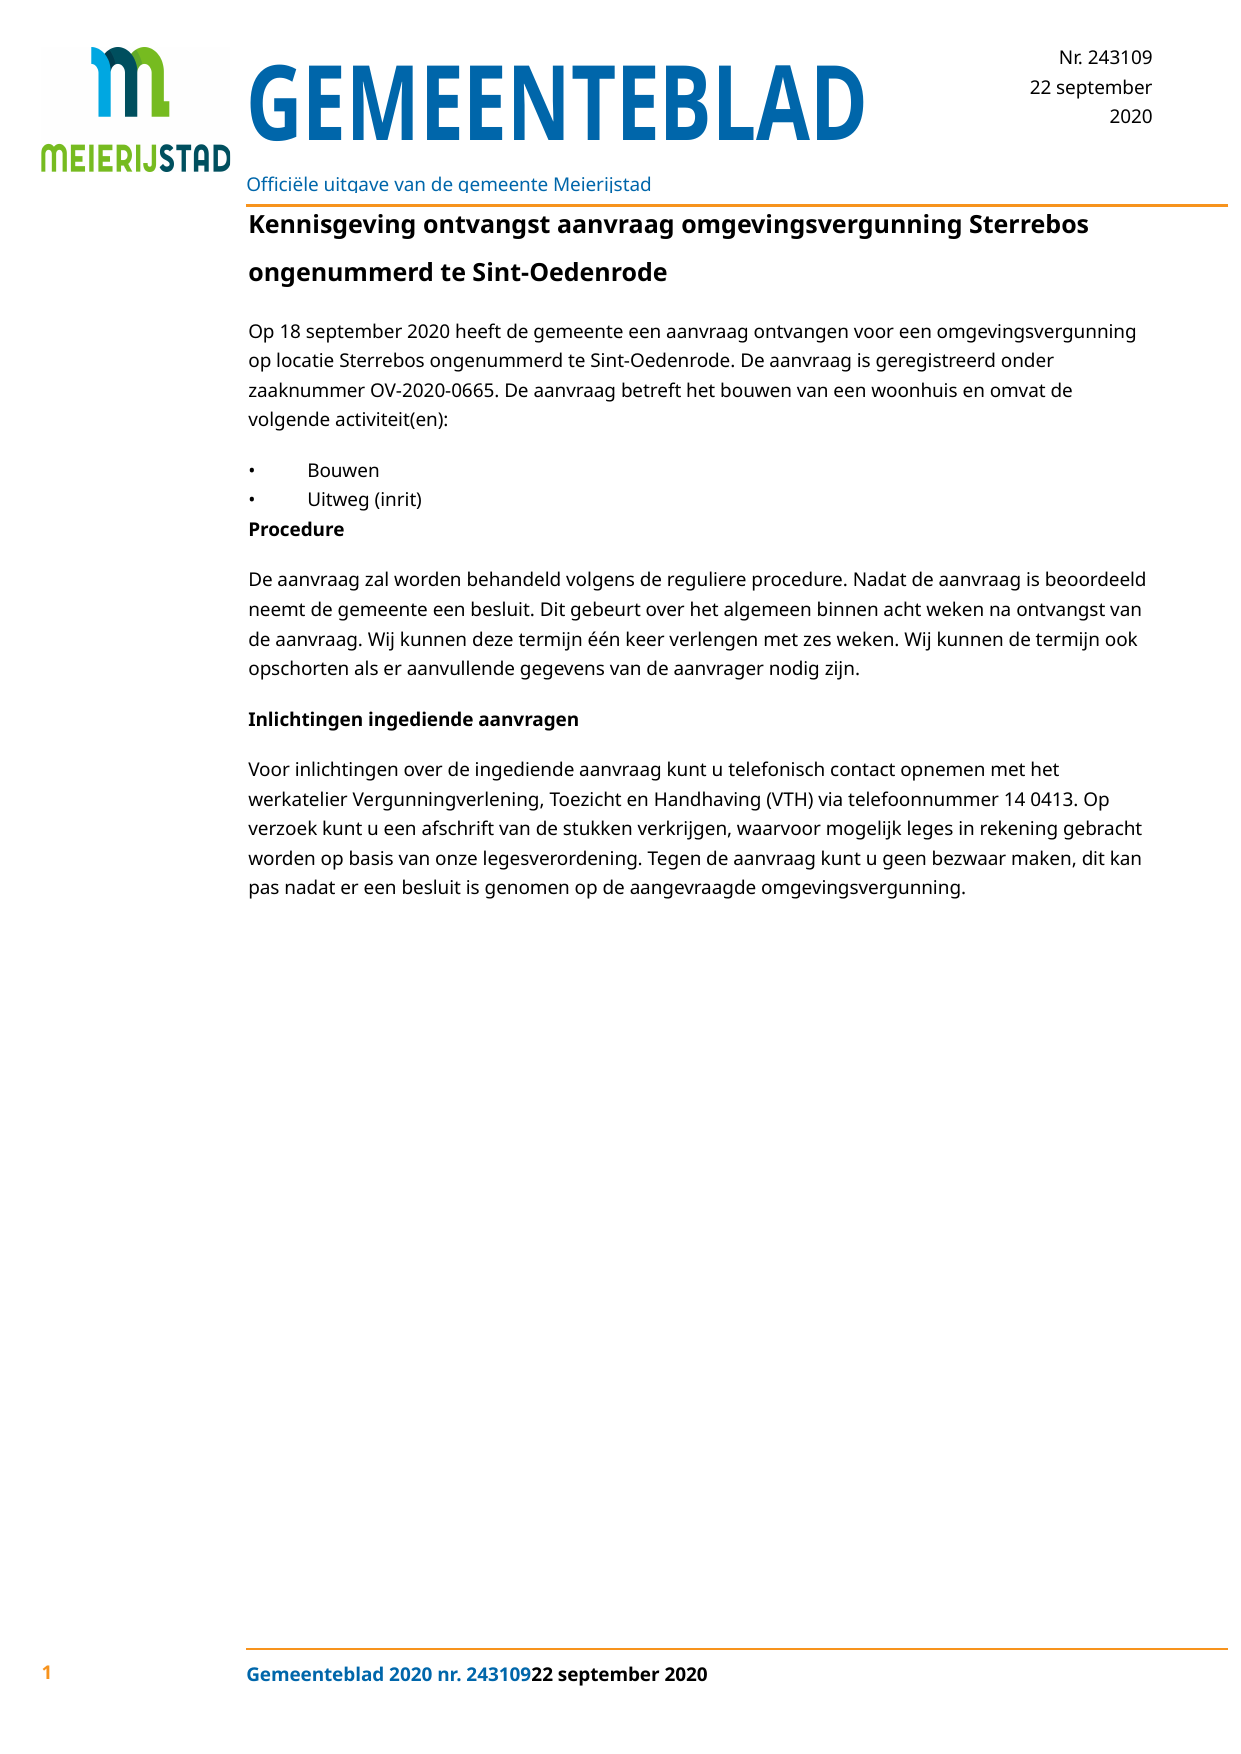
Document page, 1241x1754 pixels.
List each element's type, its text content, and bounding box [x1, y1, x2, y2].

text Op 18 september 2020 heeft de gemeente een aanvraag ontvangen voor een omgevingsvergunning op locatie Sterrebos ongenummerd te Sint-Oedenrode. De aanvraag is geregistreerd onder zaaknummer OV-2020-0665. De aanvraag betreft het bouwen van een woonhuis en omvat de volgende activiteit(en): [248, 318, 1152, 432]
text Inlichtingen ingediende aanvragen [248, 706, 1152, 732]
list Uitweg (inrit) [248, 487, 1152, 512]
text Procedure [248, 516, 1152, 542]
picture [41, 47, 231, 172]
text Voor inlichtingen over de ingediende aanvraag kunt u telefonisch contact opnemen met het werkatelier Vergunningverlening, Toezicht en Handhaving (VTH) via telefoonnummer 14 0413. Op verzoek kunt u een afschrift van de stukken verkrijgen, waarvoor mogelijk leges in rekening gebracht worden op basis van onze legesverordening. Tegen de aanvraag kunt u geen bezwaar maken, dit kan pas nadat er een besluit is genomen op de aangevraagde omgevingsvergunning. [248, 756, 1152, 900]
text Kennisgeving ontvangst aanvraag omgevingsvergunning Sterrebos ongenummerd te Sint-Oedenrode [248, 207, 1152, 288]
text De aanvraag zal worden behandeld volgens de reguliere procedure. Nadat de aanvraag is beoordeeld neemt de gemeente een besluit. Dit gebeurt over het algemeen binnen acht weken na ontvangst van de aanvraag. Wij kunnen deze termijn één keer verlengen met zes weken. Wij kunnen de termijn ook opschorten als er aanvullende gegevens van de aanvrager nodig zijn. [248, 567, 1152, 681]
list Bouwen [248, 457, 1152, 483]
